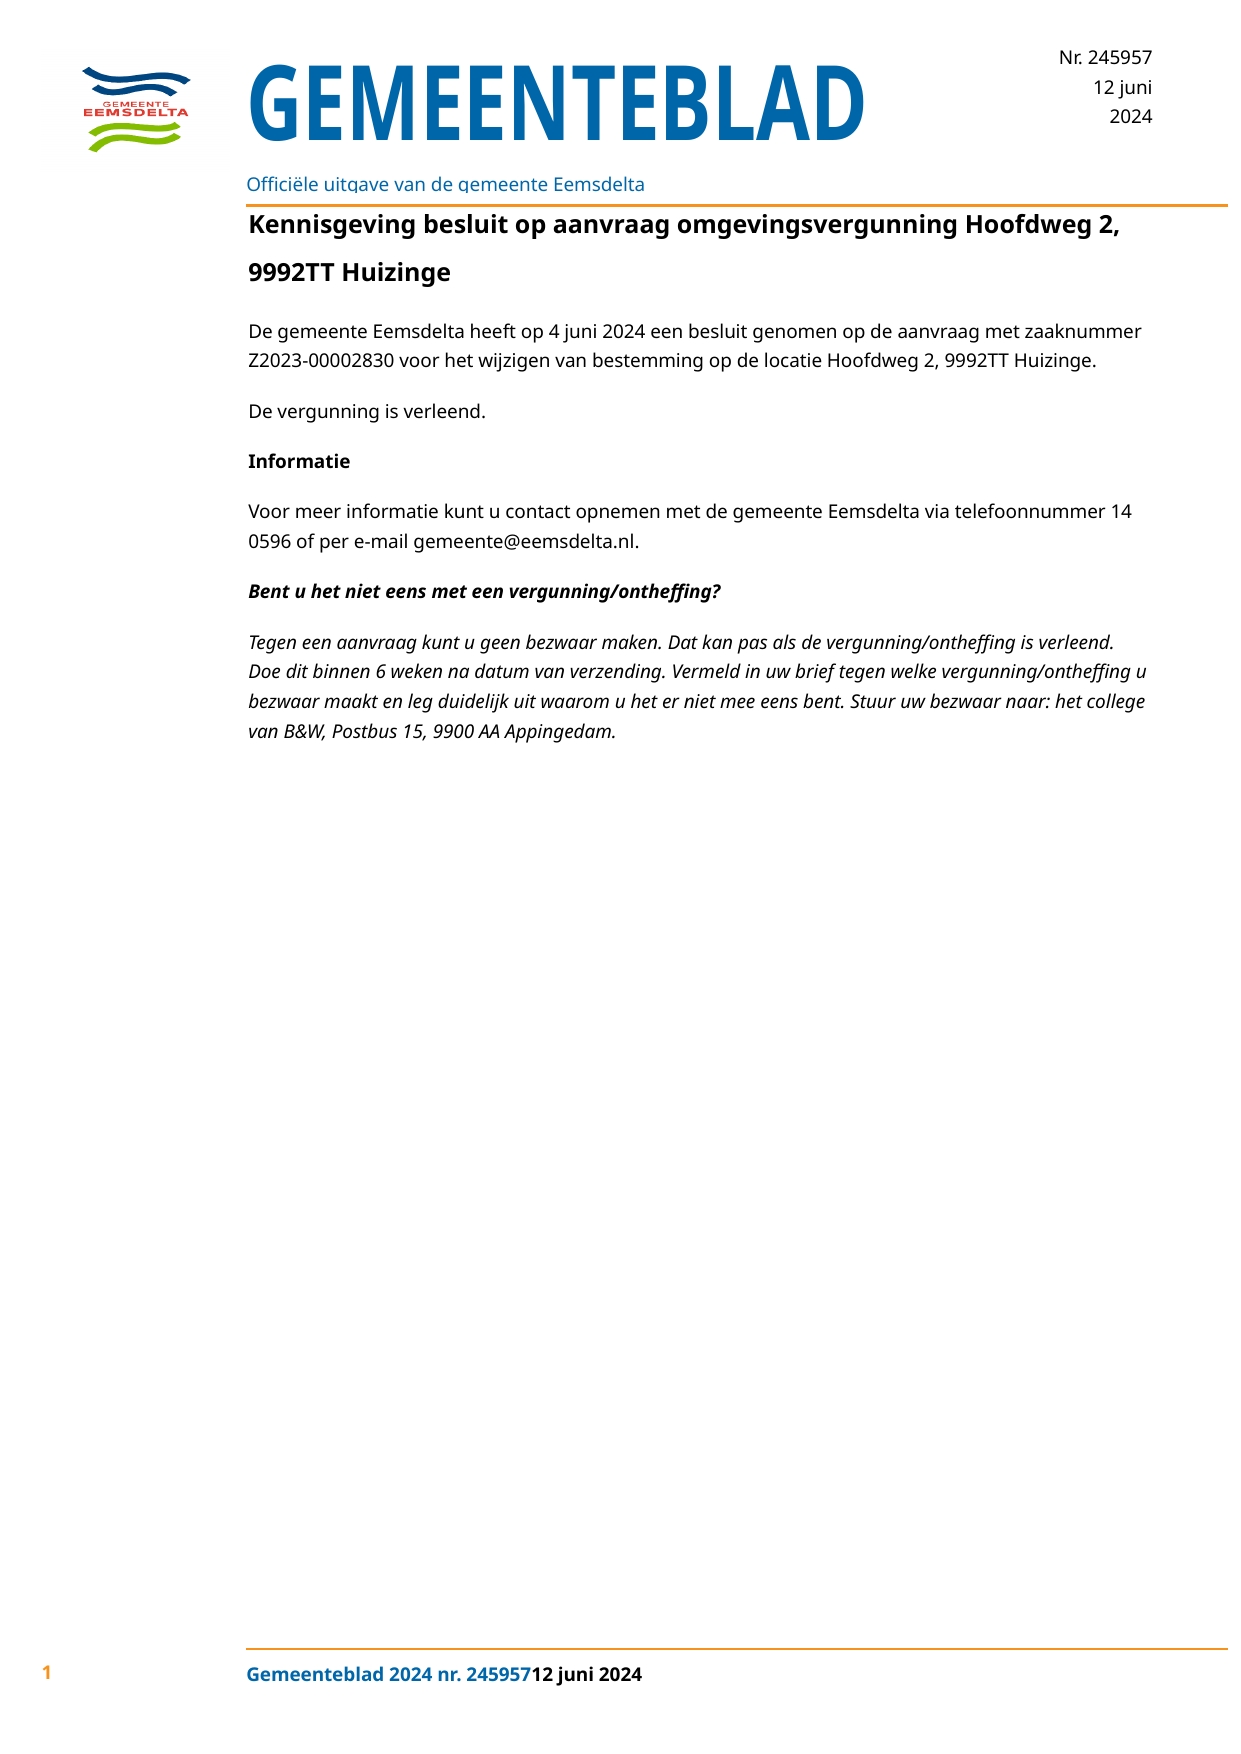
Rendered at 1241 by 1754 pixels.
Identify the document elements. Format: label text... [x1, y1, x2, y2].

text Bent u het niet eens met een vergunning/ontheffing? [248, 579, 1152, 604]
text De gemeente Eemsdelta heeft op 4 juni 2024 een besluit genomen op de aanvraag met zaaknummer Z2023-00002830 voor het wijzigen van bestemming op de locatie Hoofdweg 2, 9992TT Huizinge. [248, 318, 1152, 373]
text Tegen een aanvraag kunt u geen bezwaar maken. Dat kan pas als de vergunning/ontheffing is verleend. Doe dit binnen 6 weken na datum van verzending. Vermeld in uw brief tegen welke vergunning/ontheffing u bezwaar maakt en leg duidelijk uit waarom u het er niet mee eens bent. Stuur uw bezwaar naar: het college van B&W, Postbus 15, 9900 AA Appingedam. [248, 629, 1152, 744]
text Kennisgeving besluit op aanvraag omgevingsvergunning Hoofdweg 2, 9992TT Huizinge [248, 207, 1152, 288]
text Voor meer informatie kunt u contact opnemen met de gemeente Eemsdelta via telefoonnummer 14 0596 of per e-mail gemeente@eemsdelta.nl. [248, 499, 1152, 554]
picture [41, 47, 231, 172]
text Informatie [248, 448, 1152, 474]
text De vergunning is verleend. [248, 398, 1152, 424]
